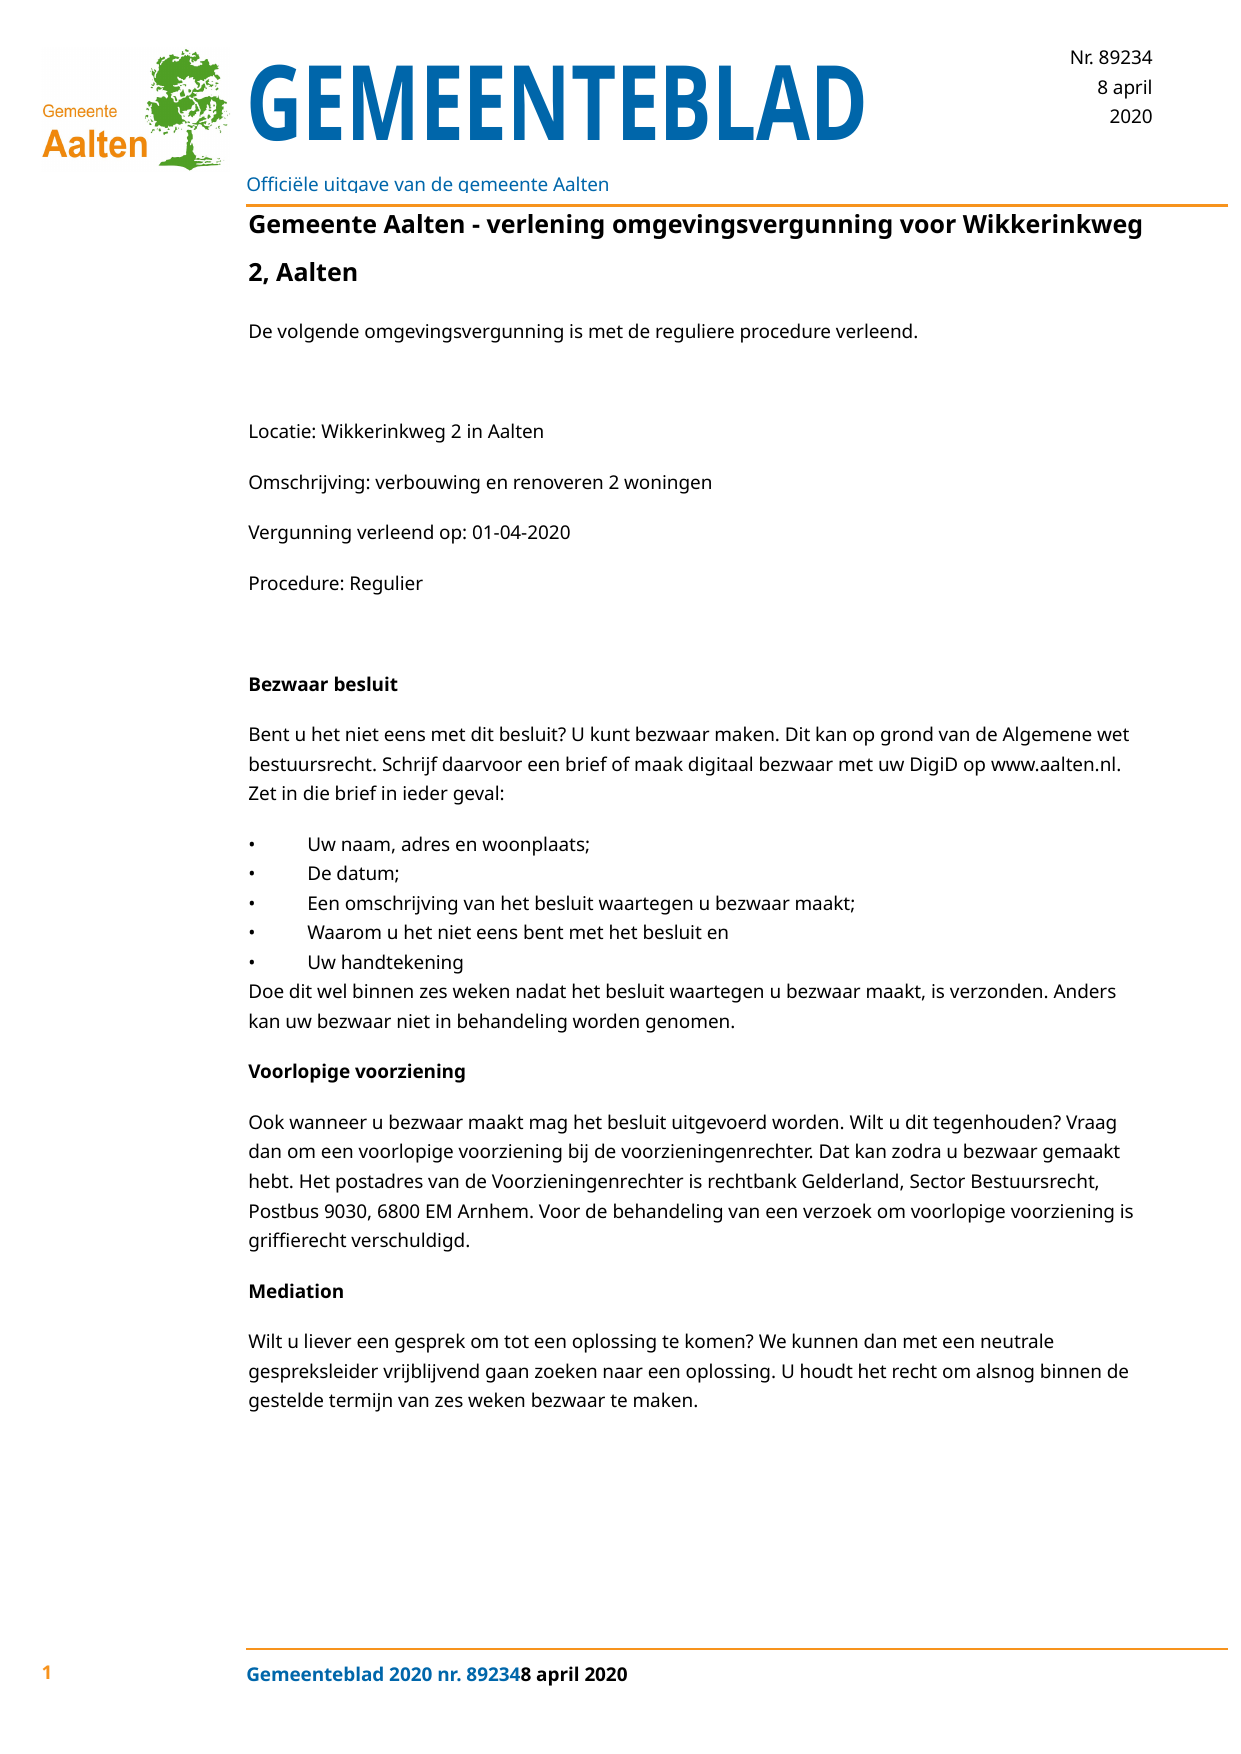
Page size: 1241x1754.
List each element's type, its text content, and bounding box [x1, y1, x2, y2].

text Ook wanneer u bezwaar maakt mag het besluit uitgevoerd worden. Wilt u dit tegenhouden? Vraag dan om een voorlopige voorziening bij de voorzieningenrechter. Dat kan zodra u bezwaar gemaakt hebt. Het postadres van de Voorzieningenrechter is rechtbank Gelderland, Sector Bestuursrecht, Postbus 9030, 6800 EM Arnhem. Voor de behandeling van een verzoek om voorlopige voorziening is griffierecht verschuldigd. [248, 1109, 1152, 1253]
text Mediation [248, 1278, 1152, 1304]
list De datum; [248, 860, 1152, 886]
text Bent u het niet eens met dit besluit? U kunt bezwaar maken. Dit kan op grond van de Algemene wet bestuursrecht. Schrijf daarvoor een brief of maak digitaal bezwaar met uw DigiD op www.aalten.nl. Zet in die brief in ieder geval: [248, 721, 1152, 806]
text Bezwaar besluit [248, 671, 1152, 697]
list Waarom u het niet eens bent met het besluit en [248, 919, 1152, 945]
text Vergunning verleend op: 01-04-2020 [248, 519, 1152, 545]
text De volgende omgevingsvergunning is met de reguliere procedure verleend. [248, 318, 1152, 344]
text Gemeente Aalten - verlening omgevingsvergunning voor Wikkerinkweg 2, Aalten [248, 207, 1152, 288]
text Procedure: Regulier [248, 570, 1152, 596]
list Een omschrijving van het besluit waartegen u bezwaar maakt; [248, 890, 1152, 916]
text Voorlopige voorziening [248, 1059, 1152, 1084]
text Omschrijving: verbouwing en renoveren 2 woningen [248, 469, 1152, 495]
text Doe dit wel binnen zes weken nadat het besluit waartegen u bezwaar maakt, is verzonden. Anders kan uw bezwaar niet in behandeling worden genomen. [248, 979, 1152, 1034]
picture [41, 47, 231, 172]
list Uw handtekening [248, 949, 1152, 975]
text Locatie: Wikkerinkweg 2 in Aalten [248, 419, 1152, 444]
list Uw naam, adres en woonplaats; [248, 831, 1152, 857]
text Wilt u liever een gesprek om tot een oplossing te komen? We kunnen dan met een neutrale gespreksleider vrijblijvend gaan zoeken naar een oplossing. U houdt het recht om alsnog binnen de gestelde termijn van zes weken bezwaar te maken. [248, 1328, 1152, 1413]
